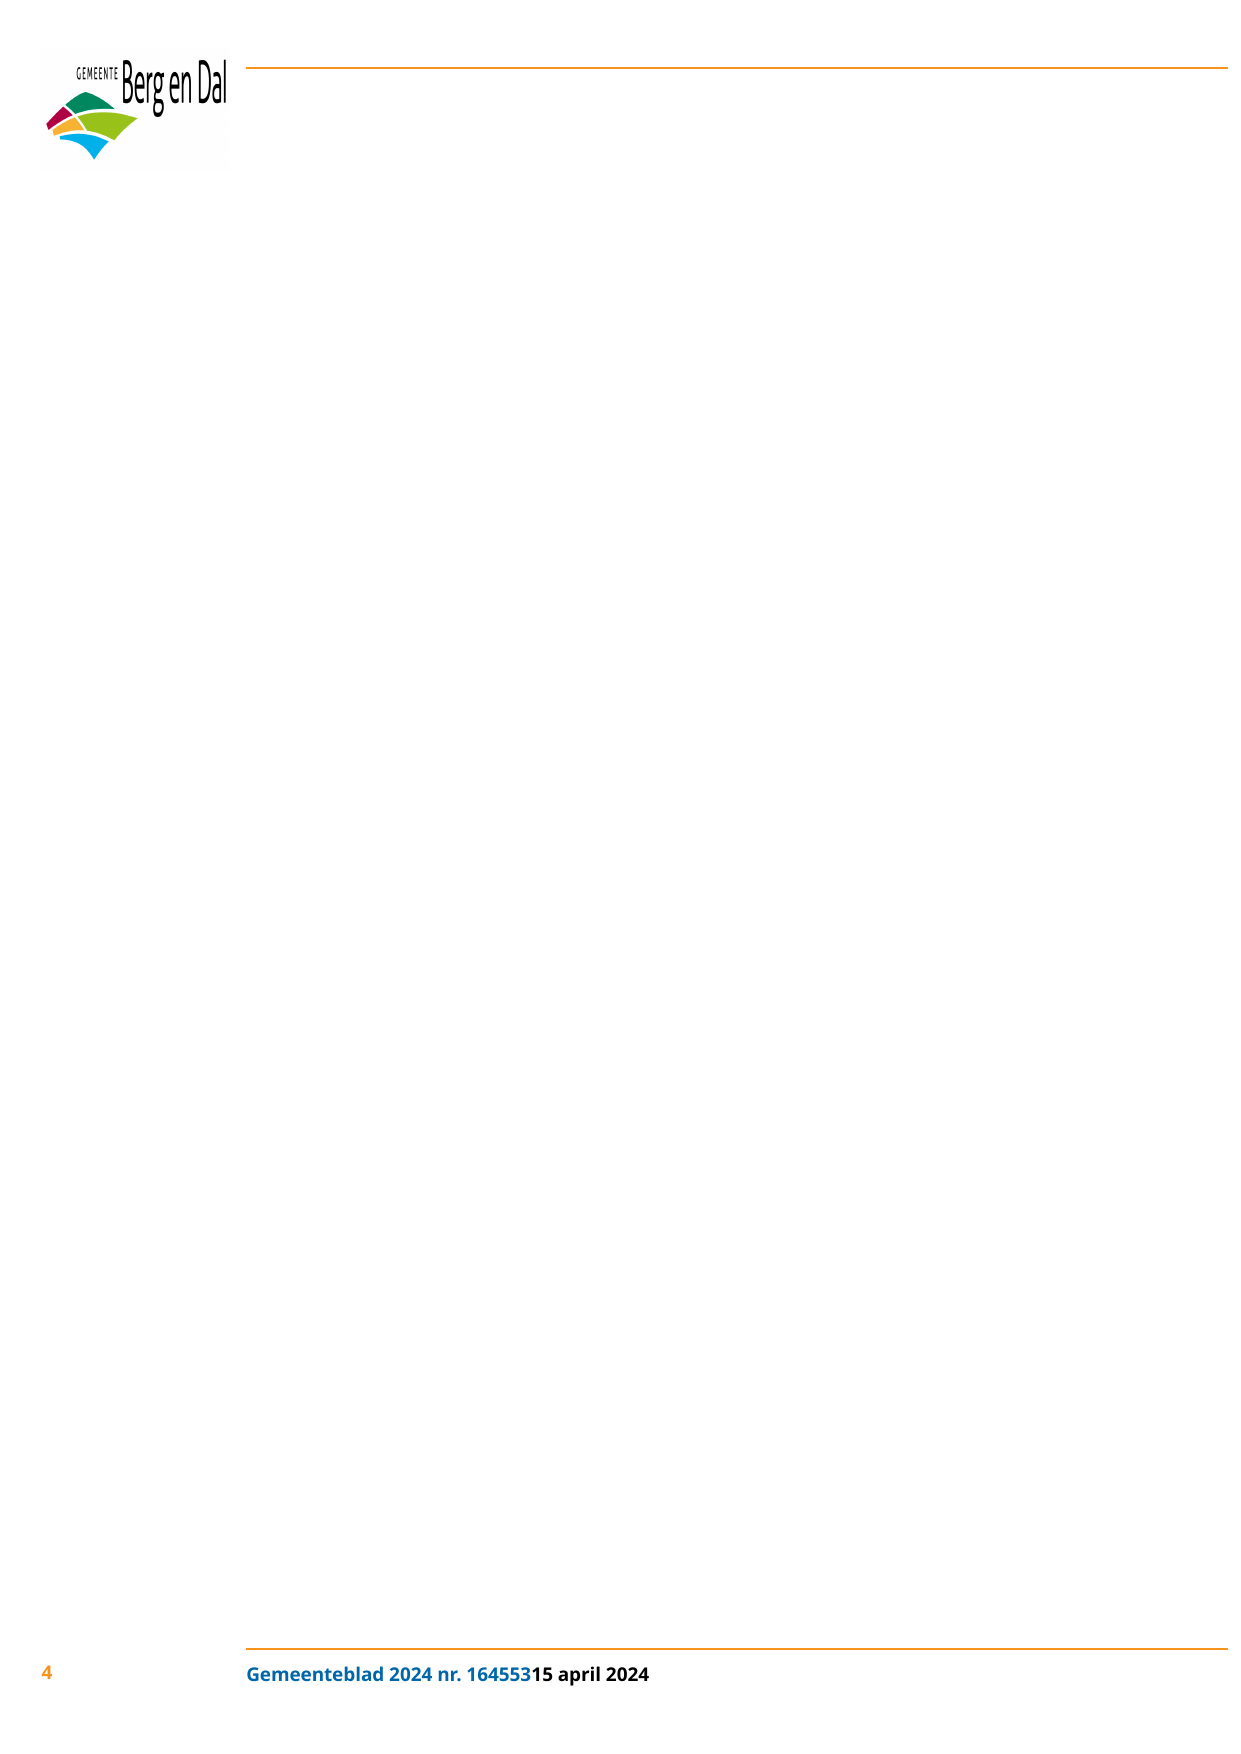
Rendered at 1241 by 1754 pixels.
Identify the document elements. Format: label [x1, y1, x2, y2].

picture [41, 47, 231, 172]
